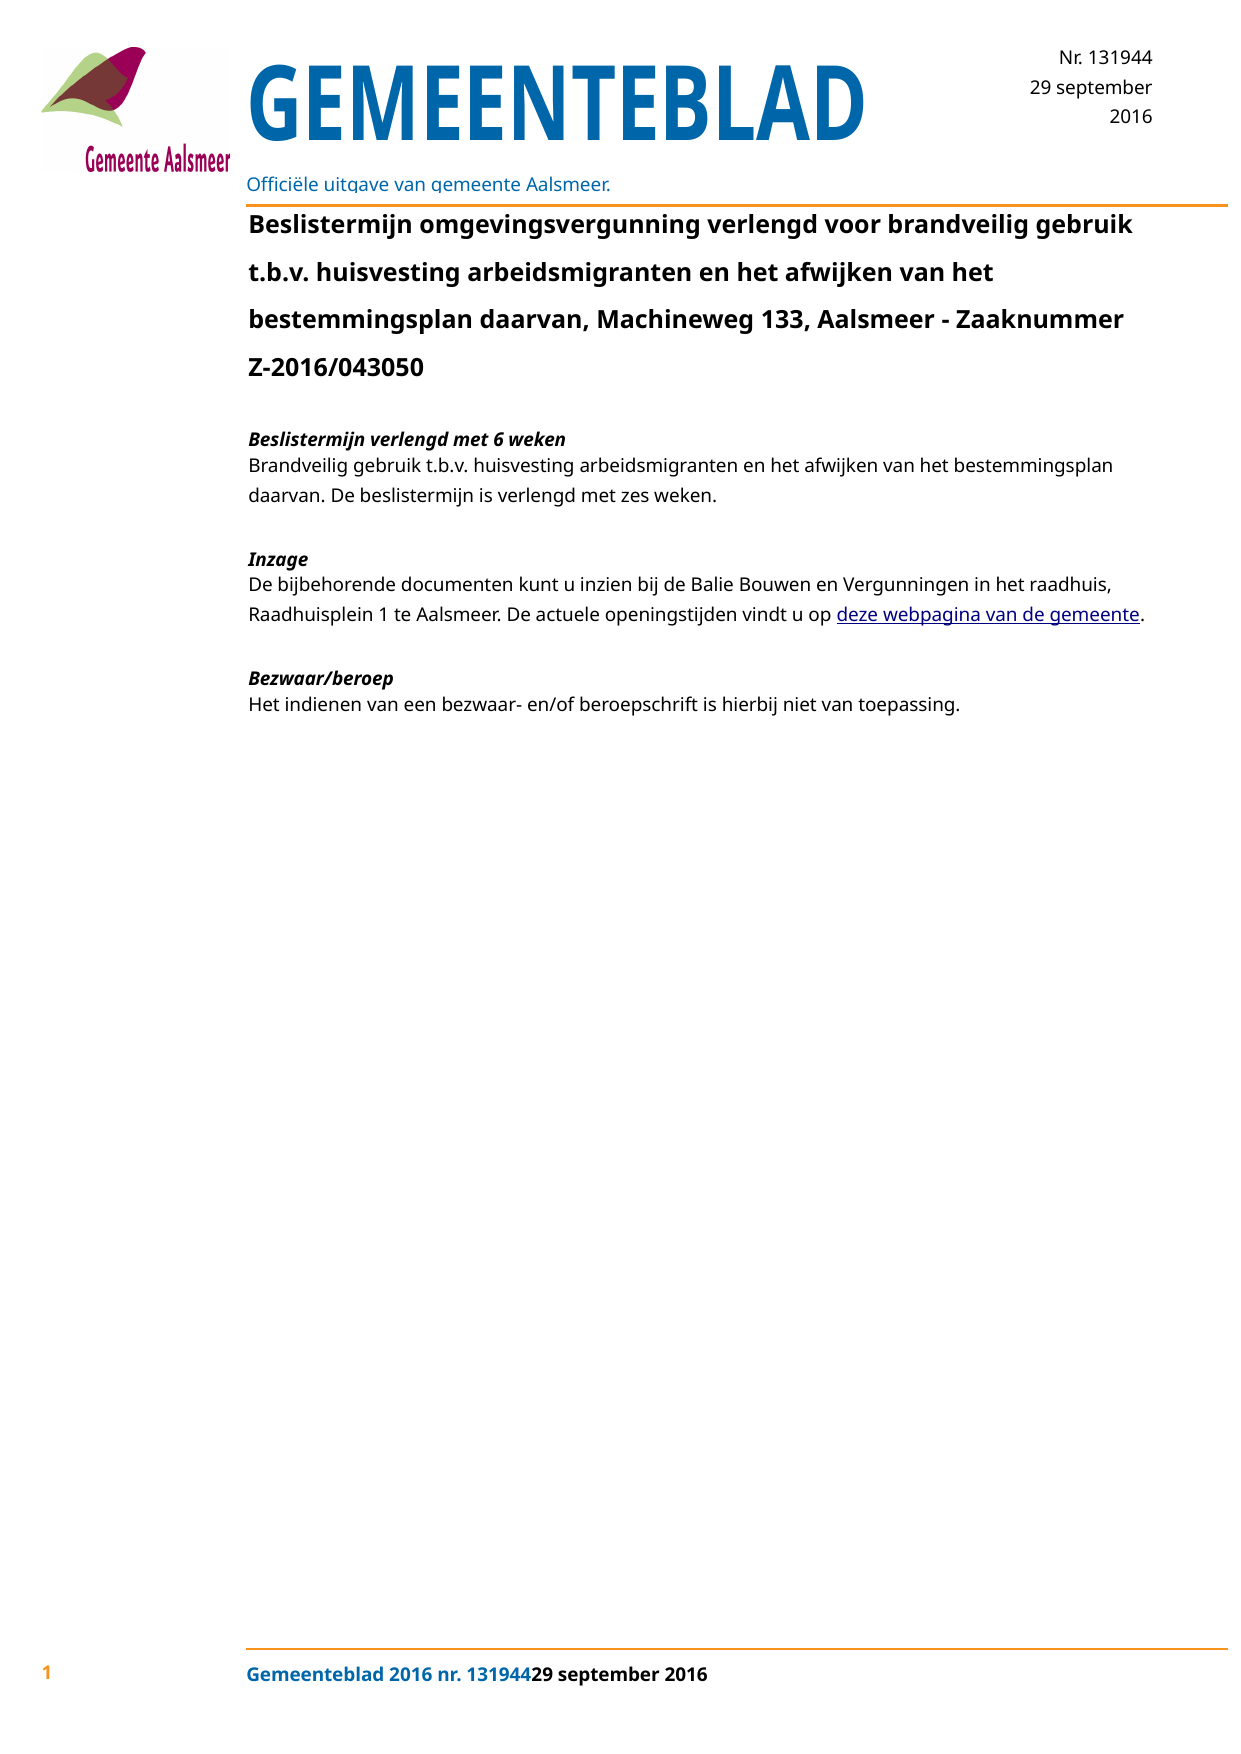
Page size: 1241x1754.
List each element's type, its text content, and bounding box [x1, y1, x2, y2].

text Bezwaar/beroep [248, 665, 1152, 691]
picture [41, 47, 231, 172]
text De bijbehorende documenten kunt u inzien bij de Balie Bouwen en Vergunningen in het raadhuis, Raadhuisplein 1 te Aalsmeer. De actuele openingstijden vindt u op deze webpagina van de gemeente. [248, 572, 1152, 627]
text Beslistermijn verlengd met 6 weken [248, 427, 1152, 452]
text Brandveilig gebruik t.b.v. huisvesting arbeidsmigranten en het afwijken van het bestemmingsplan daarvan. De beslistermijn is verlengd met zes weken. [248, 452, 1152, 508]
text Het indienen van een bezwaar- en/of beroepschrift is hierbij niet van toepassing. [248, 691, 1152, 717]
text Inzage [248, 546, 1152, 572]
text Beslistermijn omgevingsvergunning verlengd voor brandveilig gebruik t.b.v. huisvesting arbeidsmigranten en het afwijken van het bestemmingsplan daarvan, Machineweg 133, Aalsmeer - Zaaknummer Z-2016/043050 [248, 207, 1152, 384]
